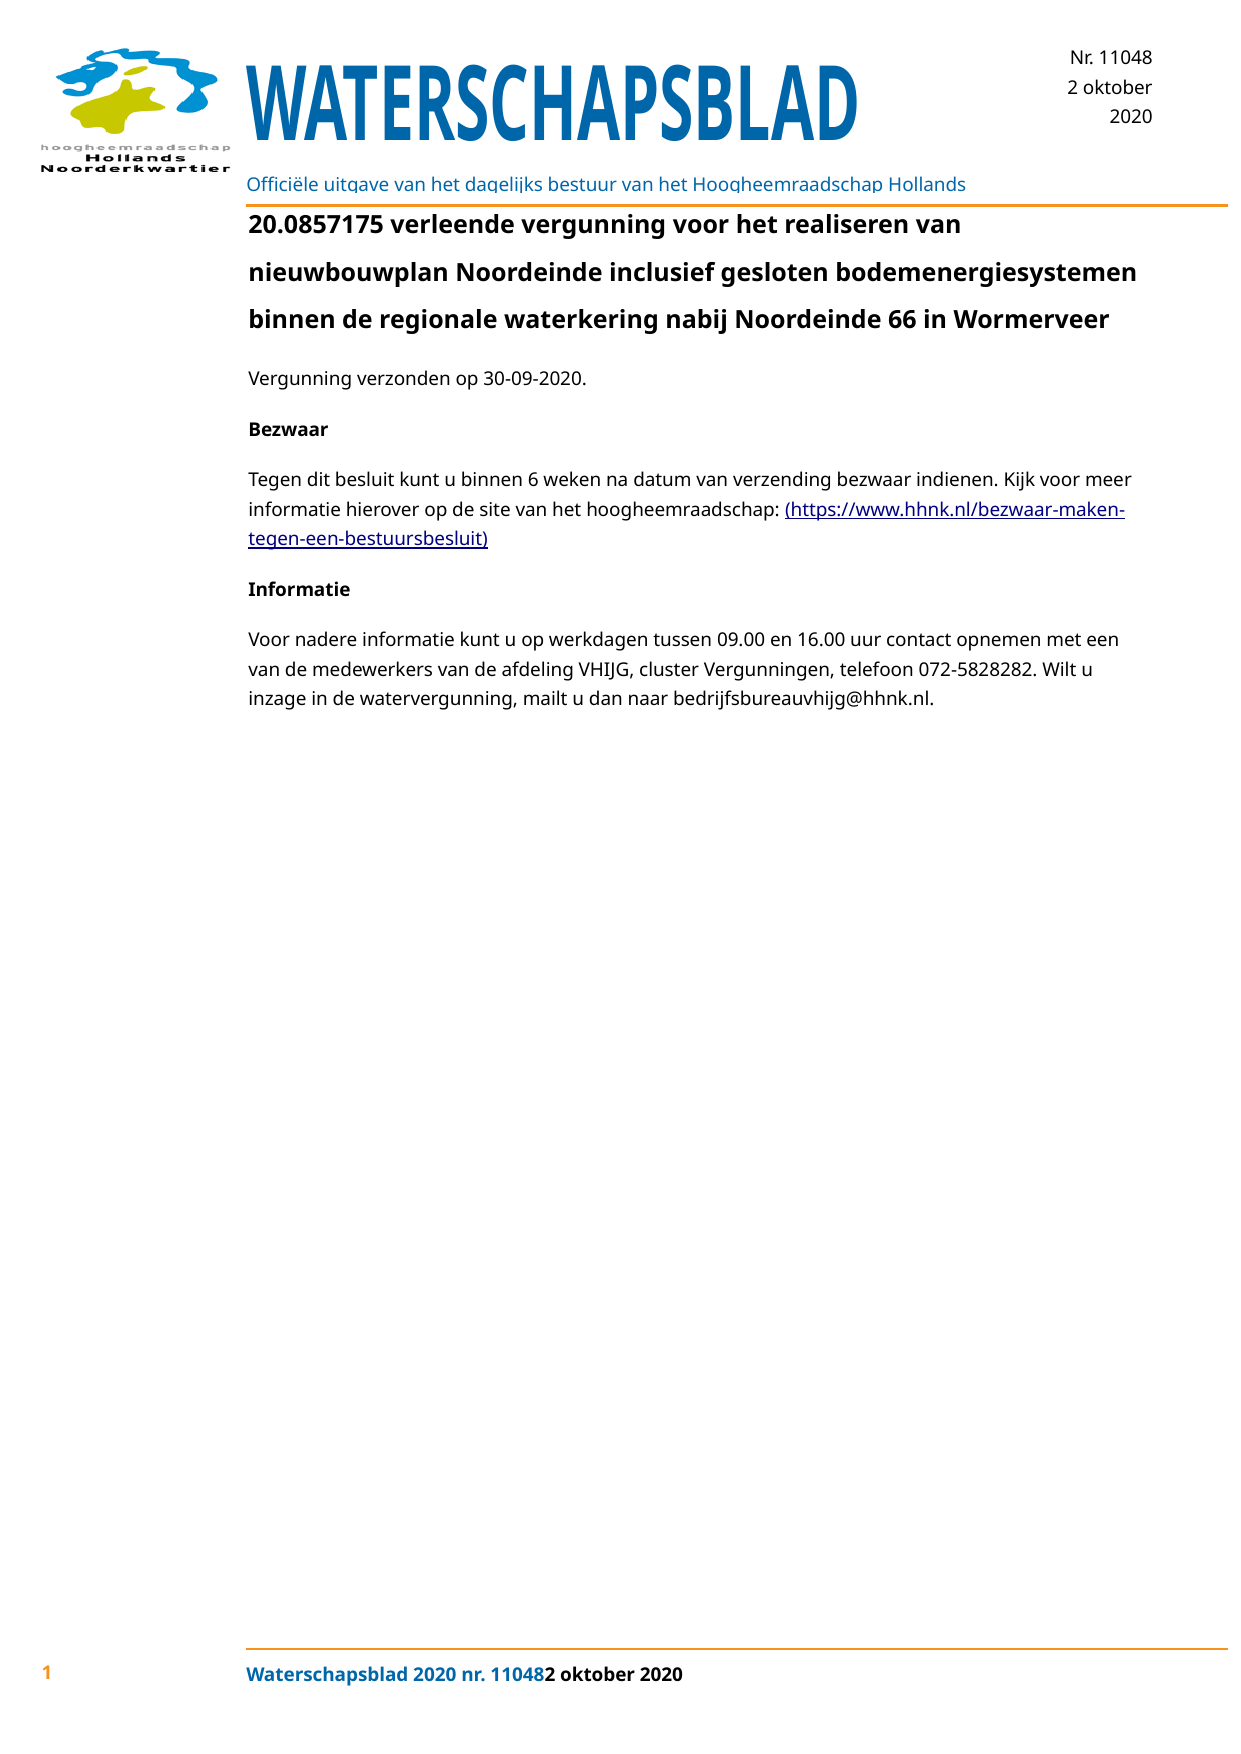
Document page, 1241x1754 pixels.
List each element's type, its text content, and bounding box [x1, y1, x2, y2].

text Bezwaar [248, 416, 1152, 442]
text Voor nadere informatie kunt u op werkdagen tussen 09.00 en 16.00 uur contact opnemen met een van de medewerkers van de afdeling VHIJG, cluster Vergunningen, telefoon 072-5828282. Wilt u inzage in de watervergunning, mailt u dan naar bedrijfsbureauvhijg@hhnk.nl. [248, 626, 1152, 711]
text Vergunning verzonden op 30-09-2020. [248, 366, 1152, 391]
picture [41, 47, 231, 172]
text Tegen dit besluit kunt u binnen 6 weken na datum van verzending bezwaar indienen. Kijk voor meer informatie hierover op de site van het hoogheemraadschap: (https://www.hhnk.nl/bezwaar-maken-tegen-een-bestuursbesluit) [248, 466, 1152, 551]
text 20.0857175 verleende vergunning voor het realiseren van nieuwbouwplan Noordeinde inclusief gesloten bodemenergiesystemen binnen de regionale waterkering nabij Noordeinde 66 in Wormerveer [248, 207, 1152, 336]
text Informatie [248, 576, 1152, 602]
